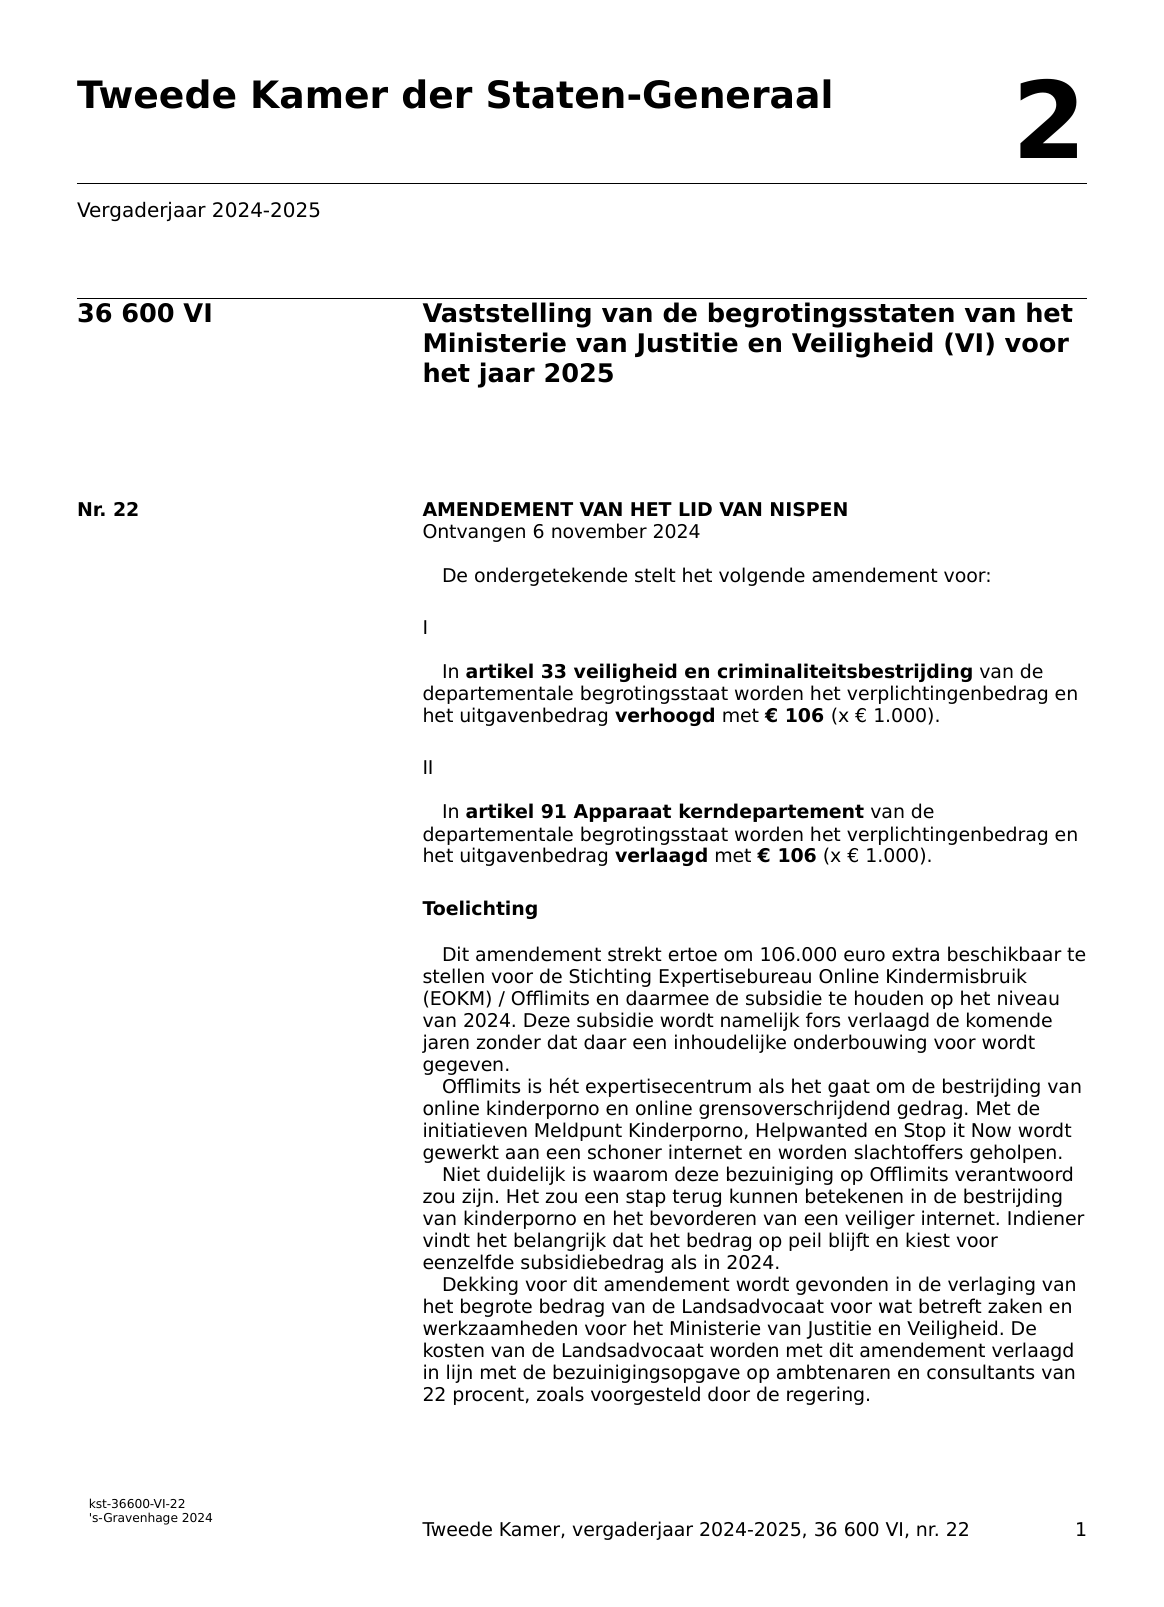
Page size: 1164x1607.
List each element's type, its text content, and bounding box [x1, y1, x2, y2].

text Dit amendement strekt ertoe om 106.000 euro extra beschikbaar te stellen voor de Stichting Expertisebureau Online Kindermisbruik (EOKM) / Offlimits en daarmee de subsidie te houden op het niveau van 2024. Deze subsidie wordt namelijk fors verlaagd de komende jaren zonder dat daar een inhoudelijke onderbouwing voor wordt gegeven. [422, 944, 1087, 1076]
subtitle Toelichting [422, 897, 1087, 919]
text Offlimits is hét expertisecentrum als het gaat om de bestrijding van online kinderporno en online grensoverschrijdend gedrag. Met de initiatieven Meldpunt Kinderporno, Helpwanted en Stop it Now wordt gewerkt aan een schoner internet en worden slachtoffers geholpen. [422, 1076, 1087, 1164]
table_header 2 [886, 59, 1087, 183]
text In artikel 91 Apparaat kerndepartement van de departementale begrotingsstaat worden het verplichtingenbedrag en het uitgavenbedrag verlaagd met € 106 (x € 1.000). [422, 801, 1087, 867]
subtitle I [422, 617, 1087, 639]
text In artikel 33 veiligheid en criminaliteitsbestrijding van de departementale begrotingsstaat worden het verplichtingenbedrag en het uitgavenbedrag verhoogd met € 106 (x € 1.000). [422, 661, 1087, 727]
subtitle Nr. 22 AMENDEMENT VAN HET LID VAN NISPEN [77, 499, 1087, 521]
table_header Tweede Kamer der Staten-Generaal [77, 59, 886, 183]
text kst-36600-VI-22 [88, 1497, 323, 1511]
text De ondergetekende stelt het volgende amendement voor: [422, 565, 1087, 587]
text Dekking voor dit amendement wordt gevonden in de verlaging van het begrote bedrag van de Landsadvocaat voor wat betreft zaken en werkzaamheden voor het Ministerie van Justitie en Veiligheid. De kosten van de Landsadvocaat worden met dit amendement verlaagd in lijn met de bezuinigingsopgave op ambtenaren en consultants van 22 procent, zoals voorgesteld door de regering. [422, 1274, 1087, 1406]
text Niet duidelijk is waarom deze bezuiniging op Offlimits verantwoord zou zijn. Het zou een stap terug kunnen betekenen in de bestrijding van kinderporno en het bevorderen van een veiliger internet. Indiener vindt het belangrijk dat het bedrag op peil blijft en kiest voor eenzelfde subsidiebedrag als in 2024. [422, 1164, 1087, 1274]
text 's-Gravenhage 2024 [88, 1511, 323, 1525]
subtitle 36 600 VI Vaststelling van de begrotingsstaten van het Ministerie van Justitie en Veiligheid (VI) voor het jaar 2025 [77, 299, 1087, 388]
subtitle II [422, 757, 1087, 779]
table_cell Vergaderjaar 2024-2025 [77, 184, 1087, 298]
text Ontvangen 6 november 2024 [422, 521, 1087, 543]
